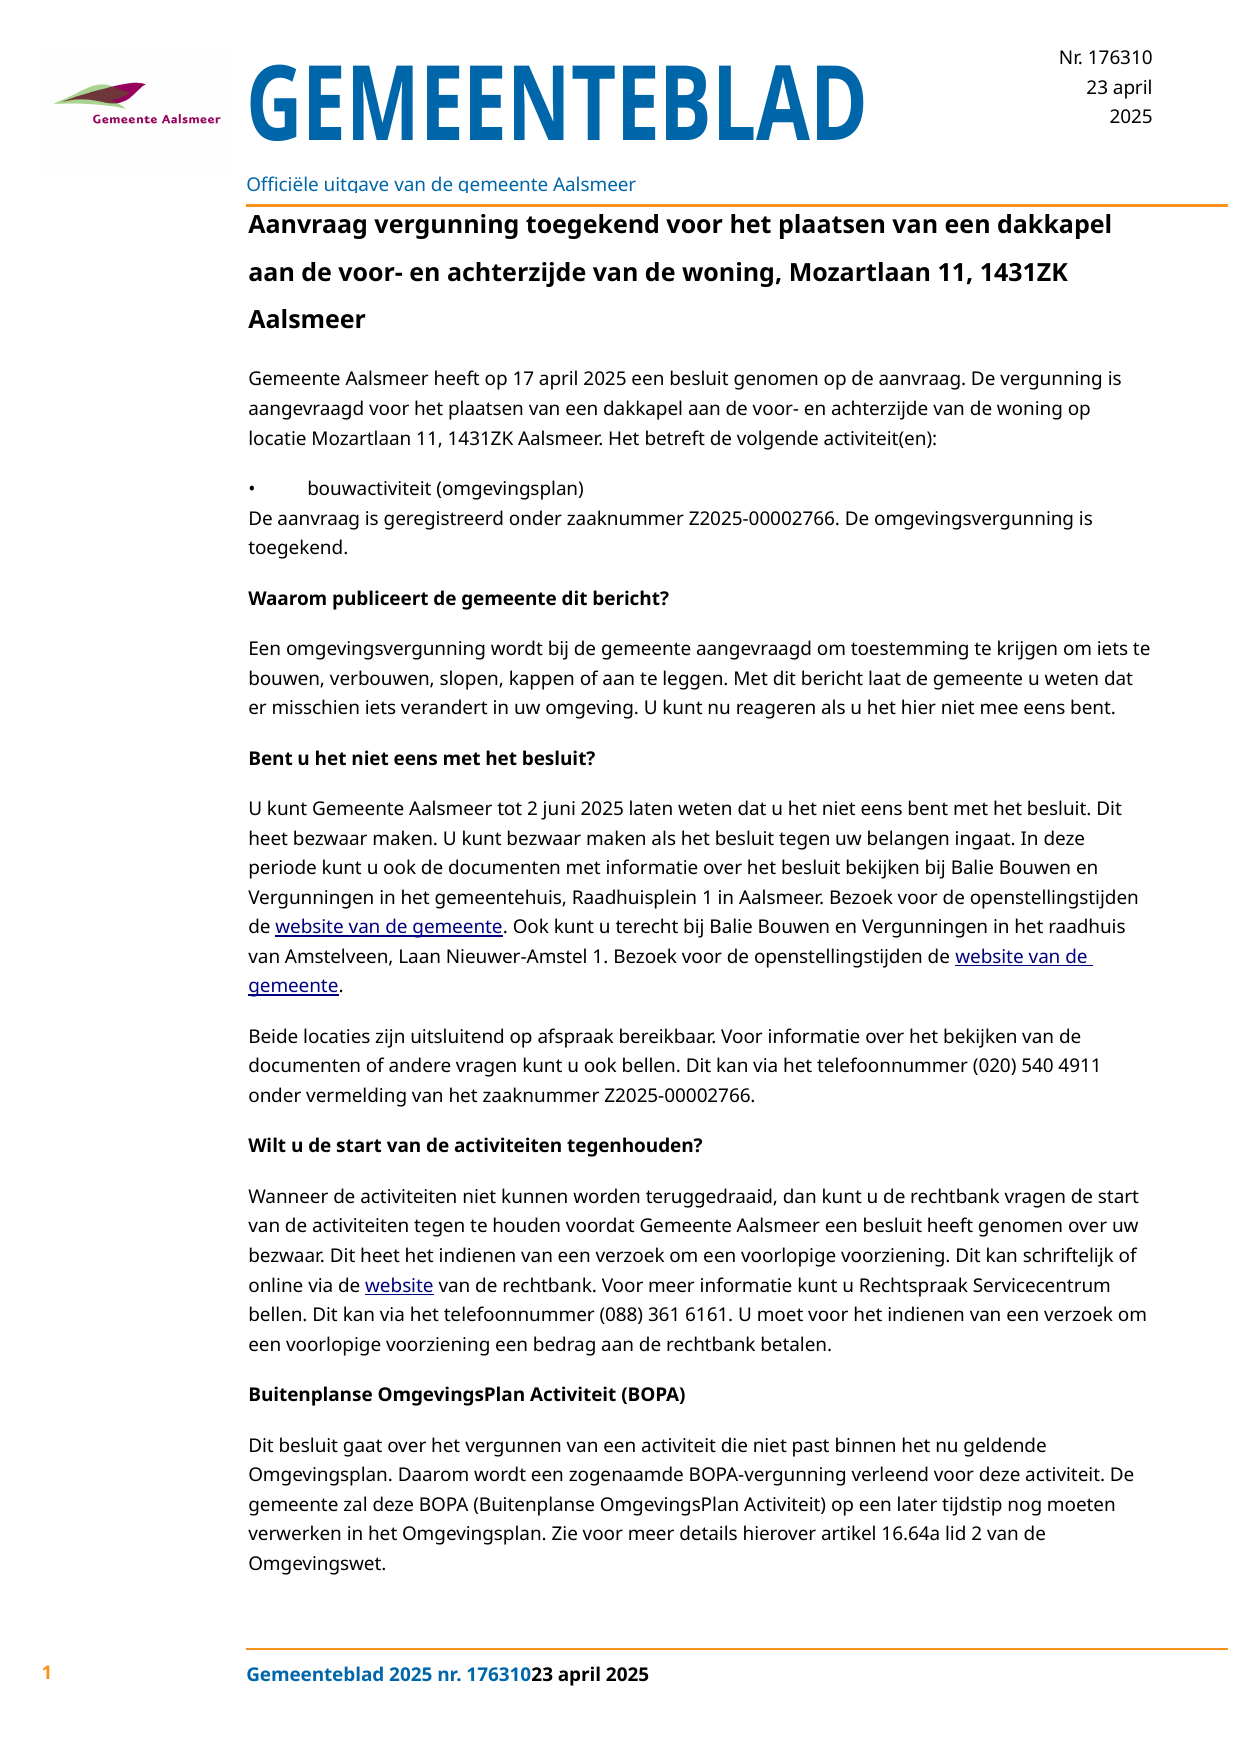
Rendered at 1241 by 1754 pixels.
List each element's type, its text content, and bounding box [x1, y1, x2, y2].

text Buitenplanse OmgevingsPlan Activiteit (BOPA) [248, 1381, 1152, 1407]
text Wanneer de activiteiten niet kunnen worden teruggedraaid, dan kunt u de rechtbank vragen de start van de activiteiten tegen te houden voordat Gemeente Aalsmeer een besluit heeft genomen over uw bezwaar. Dit heet het indienen van een verzoek om een voorlopige voorziening. Dit kan schriftelijk of online via de website van de rechtbank. Voor meer informatie kunt u Rechtspraak Servicecentrum bellen. Dit kan via het telefoonnummer (088) 361 6161. U moet voor het indienen van een verzoek om een voorlopige voorziening een bedrag aan de rechtbank betalen. [248, 1183, 1152, 1357]
text Aanvraag vergunning toegekend voor het plaatsen van een dakkapel aan de voor- en achterzijde van de woning, Mozartlaan 11, 1431ZK Aalsmeer [248, 207, 1152, 336]
text U kunt Gemeente Aalsmeer tot 2 juni 2025 laten weten dat u het niet eens bent met het besluit. Dit heet bezwaar maken. U kunt bezwaar maken als het besluit tegen uw belangen ingaat. In deze periode kunt u ook de documenten met informatie over het besluit bekijken bij Balie Bouwen en Vergunningen in het gemeentehuis, Raadhuisplein 1 in Aalsmeer. Bezoek voor de openstellingstijden de website van de gemeente. Ook kunt u terecht bij Balie Bouwen en Vergunningen in het raadhuis van Amstelveen, Laan Nieuwer-Amstel 1. Bezoek voor de openstellingstijden de website van de gemeente. [248, 795, 1152, 998]
text De aanvraag is geregistreerd onder zaaknummer Z2025-00002766. De omgevingsvergunning is toegekend. [248, 505, 1152, 560]
text Waarom publiceert de gemeente dit bericht? [248, 585, 1152, 610]
text Gemeente Aalsmeer heeft op 17 april 2025 een besluit genomen op de aanvraag. De vergunning is aangevraagd voor het plaatsen van een dakkapel aan de voor- en achterzijde van de woning op locatie Mozartlaan 11, 1431ZK Aalsmeer. Het betreft de volgende activiteit(en): [248, 366, 1152, 450]
text Beide locaties zijn uitsluitend op afspraak bereikbaar. Voor informatie over het bekijken van de documenten of andere vragen kunt u ook bellen. Dit kan via het telefoonnummer (020) 540 4911 onder vermelding van het zaaknummer Z2025-00002766. [248, 1023, 1152, 1108]
list bouwactiviteit (omgevingsplan) [248, 475, 1152, 501]
text Een omgevingsvergunning wordt bij de gemeente aangevraagd om toestemming te krijgen om iets te bouwen, verbouwen, slopen, kappen of aan te leggen. Met dit bericht laat de gemeente u weten dat er misschien iets verandert in uw omgeving. U kunt nu reageren als u het hier niet mee eens bent. [248, 635, 1152, 720]
picture [41, 47, 231, 172]
text Bent u het niet eens met het besluit? [248, 745, 1152, 770]
text Wilt u de start van de activiteiten tegenhouden? [248, 1133, 1152, 1158]
text Dit besluit gaat over het vergunnen van een activiteit die niet past binnen het nu geldende Omgevingsplan. Daarom wordt een zogenaamde BOPA-vergunning verleend voor deze activiteit. De gemeente zal deze BOPA (Buitenplanse OmgevingsPlan Activiteit) op een later tijdstip nog moeten verwerken in het Omgevingsplan. Zie voor meer details hierover artikel 16.64a lid 2 van de Omgevingswet. [248, 1432, 1152, 1576]
